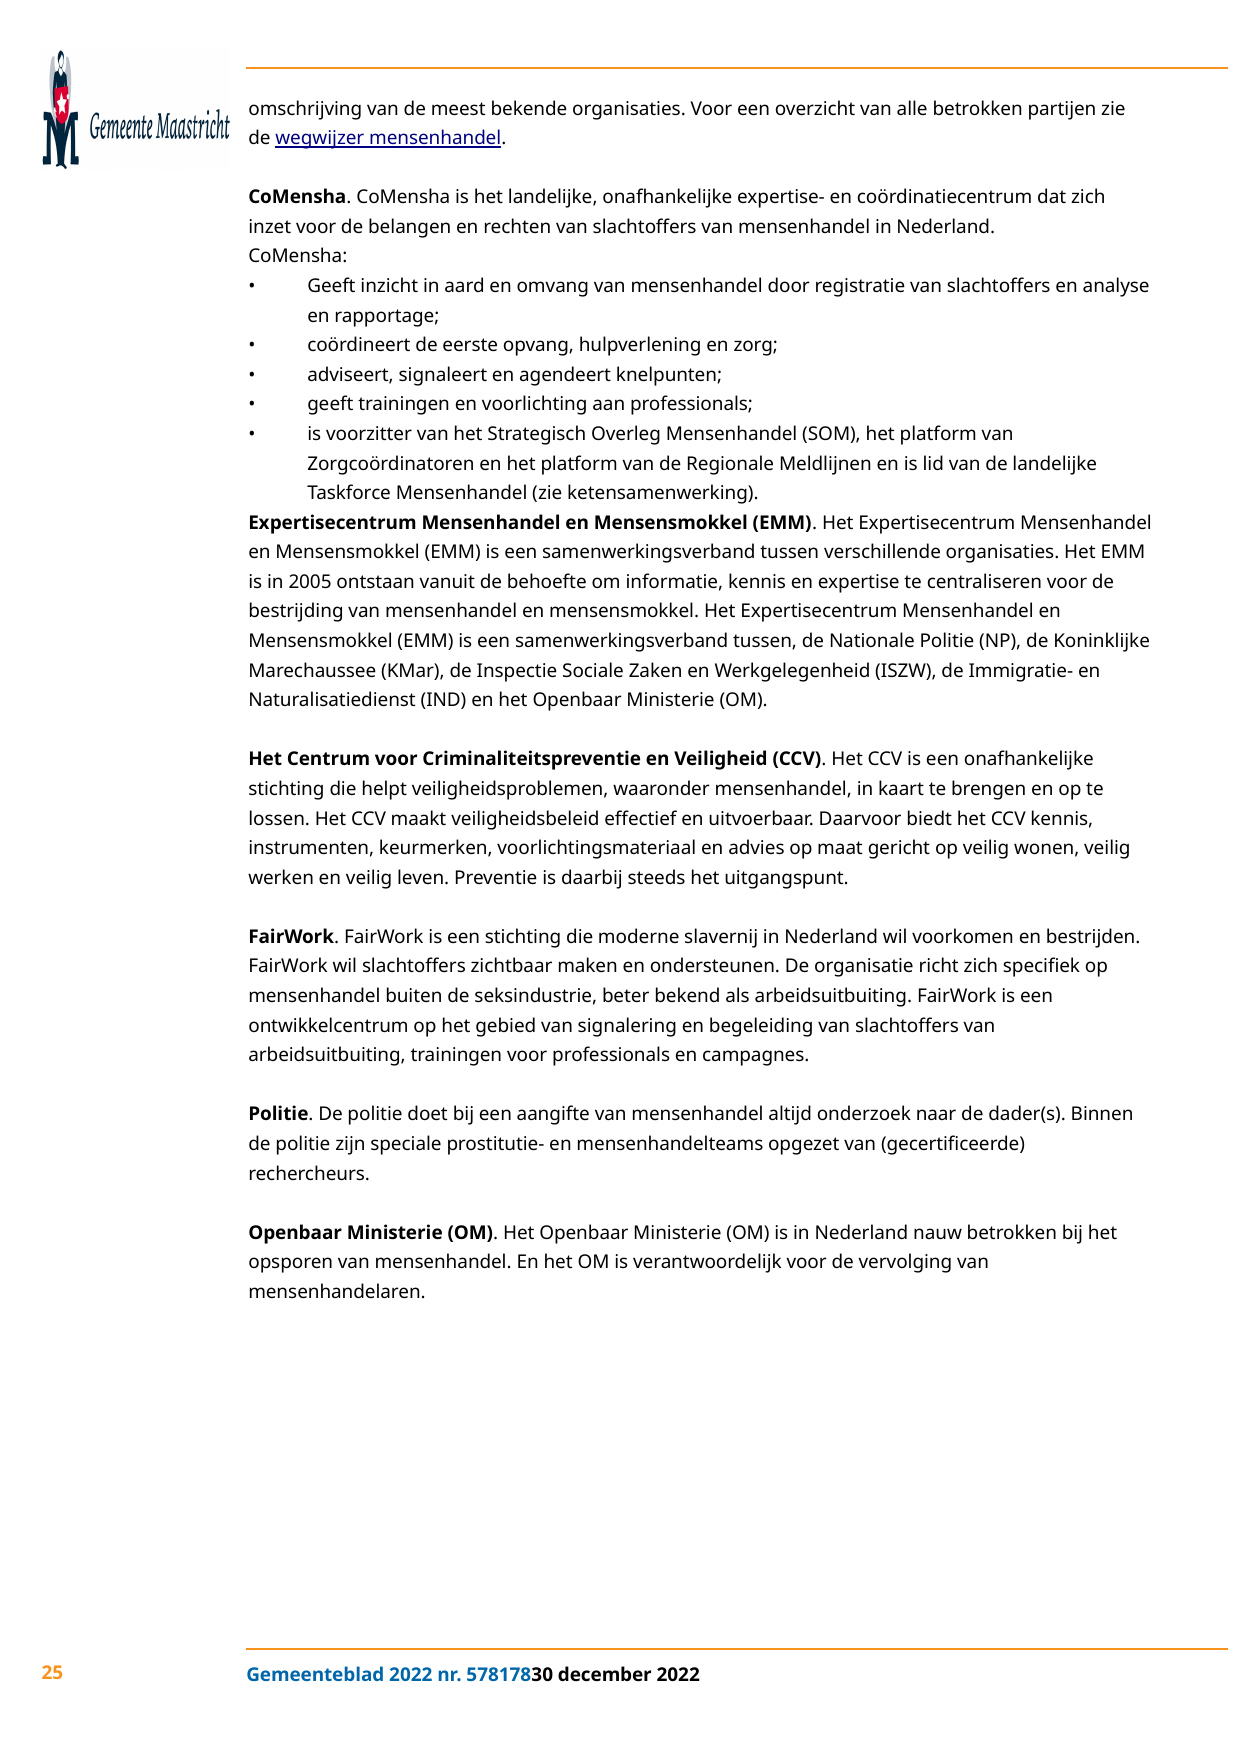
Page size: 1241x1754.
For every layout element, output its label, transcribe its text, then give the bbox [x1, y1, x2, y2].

text omschrijving van de meest bekende organisaties. Voor een overzicht van alle betrokken partijen zie de wegwijzer mensenhandel. [248, 95, 1152, 150]
picture [41, 47, 231, 172]
list is voorzitter van het Strategisch Overleg Mensenhandel (SOM), het platform van Zorgcoördinatoren en het platform van de Regionale Meldlijnen en is lid van de landelijke Taskforce Mensenhandel (zie ketensamenwerking). [248, 420, 1152, 505]
text Politie. De politie doet bij een aangifte van mensenhandel altijd onderzoek naar de dader(s). Binnen de politie zijn speciale prostitutie- en mensenhandelteams opgezet van (gecertificeerde) rechercheurs. [248, 1101, 1152, 1186]
list coördineert de eerste opvang, hulpverlening en zorg; [248, 331, 1152, 357]
text CoMensha. CoMensha is het landelijke, onafhankelijke expertise- en coördinatiecentrum dat zich inzet voor de belangen en rechten van slachtoffers van mensenhandel in Nederland. [248, 183, 1152, 239]
text Expertisecentrum Mensenhandel en Mensensmokkel (EMM). Het Expertisecentrum Mensenhandel en Mensensmokkel (EMM) is een samenwerkingsverband tussen verschillende organisaties. Het EMM is in 2005 ontstaan vanuit de behoefte om informatie, kennis en expertise te centraliseren voor de bestrijding van mensenhandel en mensensmokkel. Het Expertisecentrum Mensenhandel en Mensensmokkel (EMM) is een samenwerkingsverband tussen, de Nationale Politie (NP), de Koninklijke Marechaussee (KMar), de Inspectie Sociale Zaken en Werkgelegenheid (ISZW), de Immigratie- en Naturalisatiedienst (IND) en het Openbaar Ministerie (OM). [248, 509, 1152, 712]
text Het Centrum voor Criminaliteitspreventie en Veiligheid (CCV). Het CCV is een onafhankelijke stichting die helpt veiligheidsproblemen, waaronder mensenhandel, in kaart te brengen en op te lossen. Het CCV maakt veiligheidsbeleid effectief en uitvoerbaar. Daarvoor biedt het CCV kennis, instrumenten, keurmerken, voorlichtingsmateriaal en advies op maat gericht op veilig wonen, veilig werken en veilig leven. Preventie is daarbij steeds het uitgangspunt. [248, 746, 1152, 890]
list adviseert, signaleert en agendeert knelpunten; [248, 361, 1152, 387]
text CoMensha: [248, 243, 1152, 268]
list Geeft inzicht in aard en omvang van mensenhandel door registratie van slachtoffers en analyse en rapportage; [248, 272, 1152, 328]
text Openbaar Ministerie (OM). Het Openbaar Ministerie (OM) is in Nederland nauw betrokken bij het opsporen van mensenhandel. En het OM is verantwoordelijk voor de vervolging van mensenhandelaren. [248, 1219, 1152, 1304]
text FairWork. FairWork is een stichting die moderne slavernij in Nederland wil voorkomen en bestrijden. FairWork wil slachtoffers zichtbaar maken en ondersteunen. De organisatie richt zich specifiek op mensenhandel buiten de seksindustrie, beter bekend als arbeidsuitbuiting. FairWork is een ontwikkelcentrum op het gebied van signalering en begeleiding van slachtoffers van arbeidsuitbuiting, trainingen voor professionals en campagnes. [248, 923, 1152, 1067]
list geeft trainingen en voorlichting aan professionals; [248, 391, 1152, 416]
